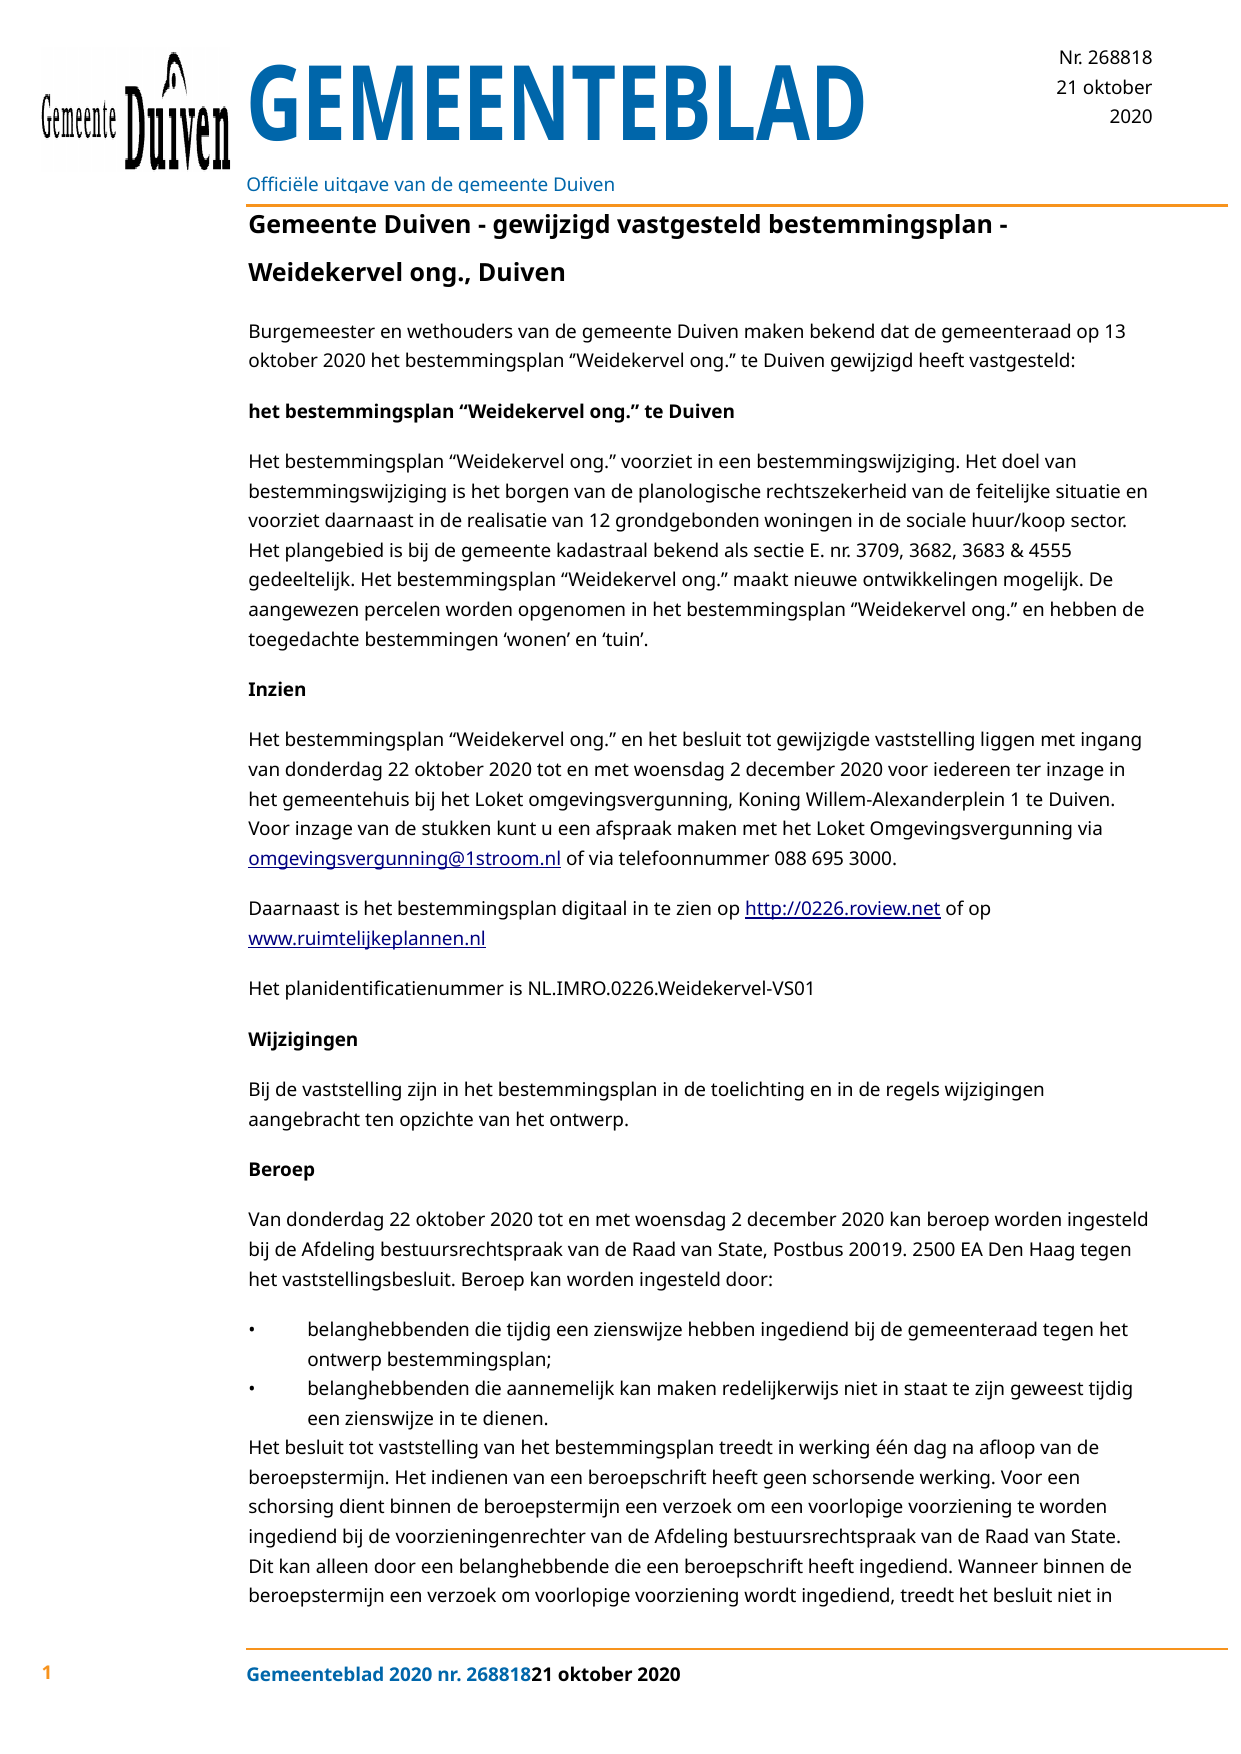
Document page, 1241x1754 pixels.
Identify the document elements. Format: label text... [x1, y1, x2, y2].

text Het planidentificatienummer is NL.IMRO.0226.Weidekervel-VS01 [248, 975, 1152, 1001]
text Het bestemmingsplan “Weidekervel ong.” en het besluit tot gewijzigde vaststelling liggen met ingang van donderdag 22 oktober 2020 tot en met woensdag 2 december 2020 voor iedereen ter inzage in het gemeentehuis bij het Loket omgevingsvergunning, Koning Willem-Alexanderplein 1 te Duiven. Voor inzage van de stukken kunt u een afspraak maken met het Loket Omgevingsvergunning via omgevingsvergunning@1stroom.nl of via telefoonnummer 088 695 3000. [248, 727, 1152, 871]
text Burgemeester en wethouders van de gemeente Duiven maken bekend dat de gemeenteraad op 13 oktober 2020 het bestemmingsplan ‘’Weidekervel ong.’’ te Duiven gewijzigd heeft vastgesteld: [248, 318, 1152, 373]
text Daarnaast is het bestemmingsplan digitaal in te zien op http://0226.roview.net of op www.ruimtelijkeplannen.nl [248, 895, 1152, 951]
list belanghebbenden die tijdig een zienswijze hebben ingediend bij de gemeenteraad tegen het ontwerp bestemmingsplan; [248, 1316, 1152, 1372]
text het bestemmingsplan “Weidekervel ong.” te Duiven [248, 398, 1152, 424]
text Gemeente Duiven - gewijzigd vastgesteld bestemmingsplan - Weidekervel ong., Duiven [248, 207, 1152, 288]
list belanghebbenden die aannemelijk kan maken redelijkerwijs niet in staat te zijn geweest tijdig een zienswijze in te dienen. [248, 1375, 1152, 1431]
text Inzien [248, 676, 1152, 702]
text Van donderdag 22 oktober 2020 tot en met woensdag 2 december 2020 kan beroep worden ingesteld bij de Afdeling bestuursrechtspraak van de Raad van State, Postbus 20019. 2500 EA Den Haag tegen het vaststellingsbesluit. Beroep kan worden ingesteld door: [248, 1207, 1152, 1292]
text Het bestemmingsplan “Weidekervel ong.” voorziet in een bestemmingswijziging. Het doel van bestemmingswijziging is het borgen van de planologische rechtszekerheid van de feitelijke situatie en voorziet daarnaast in de realisatie van 12 grondgebonden woningen in de sociale huur/koop sector. Het plangebied is bij de gemeente kadastraal bekend als sectie E. nr. 3709, 3682, 3683 & 4555 gedeeltelijk. Het bestemmingsplan “Weidekervel ong.” maakt nieuwe ontwikkelingen mogelijk. De aangewezen percelen worden opgenomen in het bestemmingsplan ‘’Weidekervel ong.’’ en hebben de toegedachte bestemmingen ‘wonen’ en ‘tuin’. [248, 448, 1152, 652]
picture [41, 47, 231, 172]
text Het besluit tot vaststelling van het bestemmingsplan treedt in werking één dag na afloop van de beroepstermijn. Het indienen van een beroepschrift heeft geen schorsende werking. Voor een schorsing dient binnen de beroepstermijn een verzoek om een voorlopige voorziening te worden ingediend bij de voorzieningenrechter van de Afdeling bestuursrechtspraak van de Raad van State. Dit kan alleen door een belanghebbende die een beroepschrift heeft ingediend. Wanneer binnen de beroepstermijn een verzoek om voorlopige voorziening wordt ingediend, treedt het besluit niet in [248, 1434, 1152, 1608]
text Wijzigingen [248, 1026, 1152, 1052]
text Bij de vaststelling zijn in het bestemmingsplan in de toelichting en in de regels wijzigingen aangebracht ten opzichte van het ontwerp. [248, 1076, 1152, 1132]
text Beroep [248, 1156, 1152, 1182]
